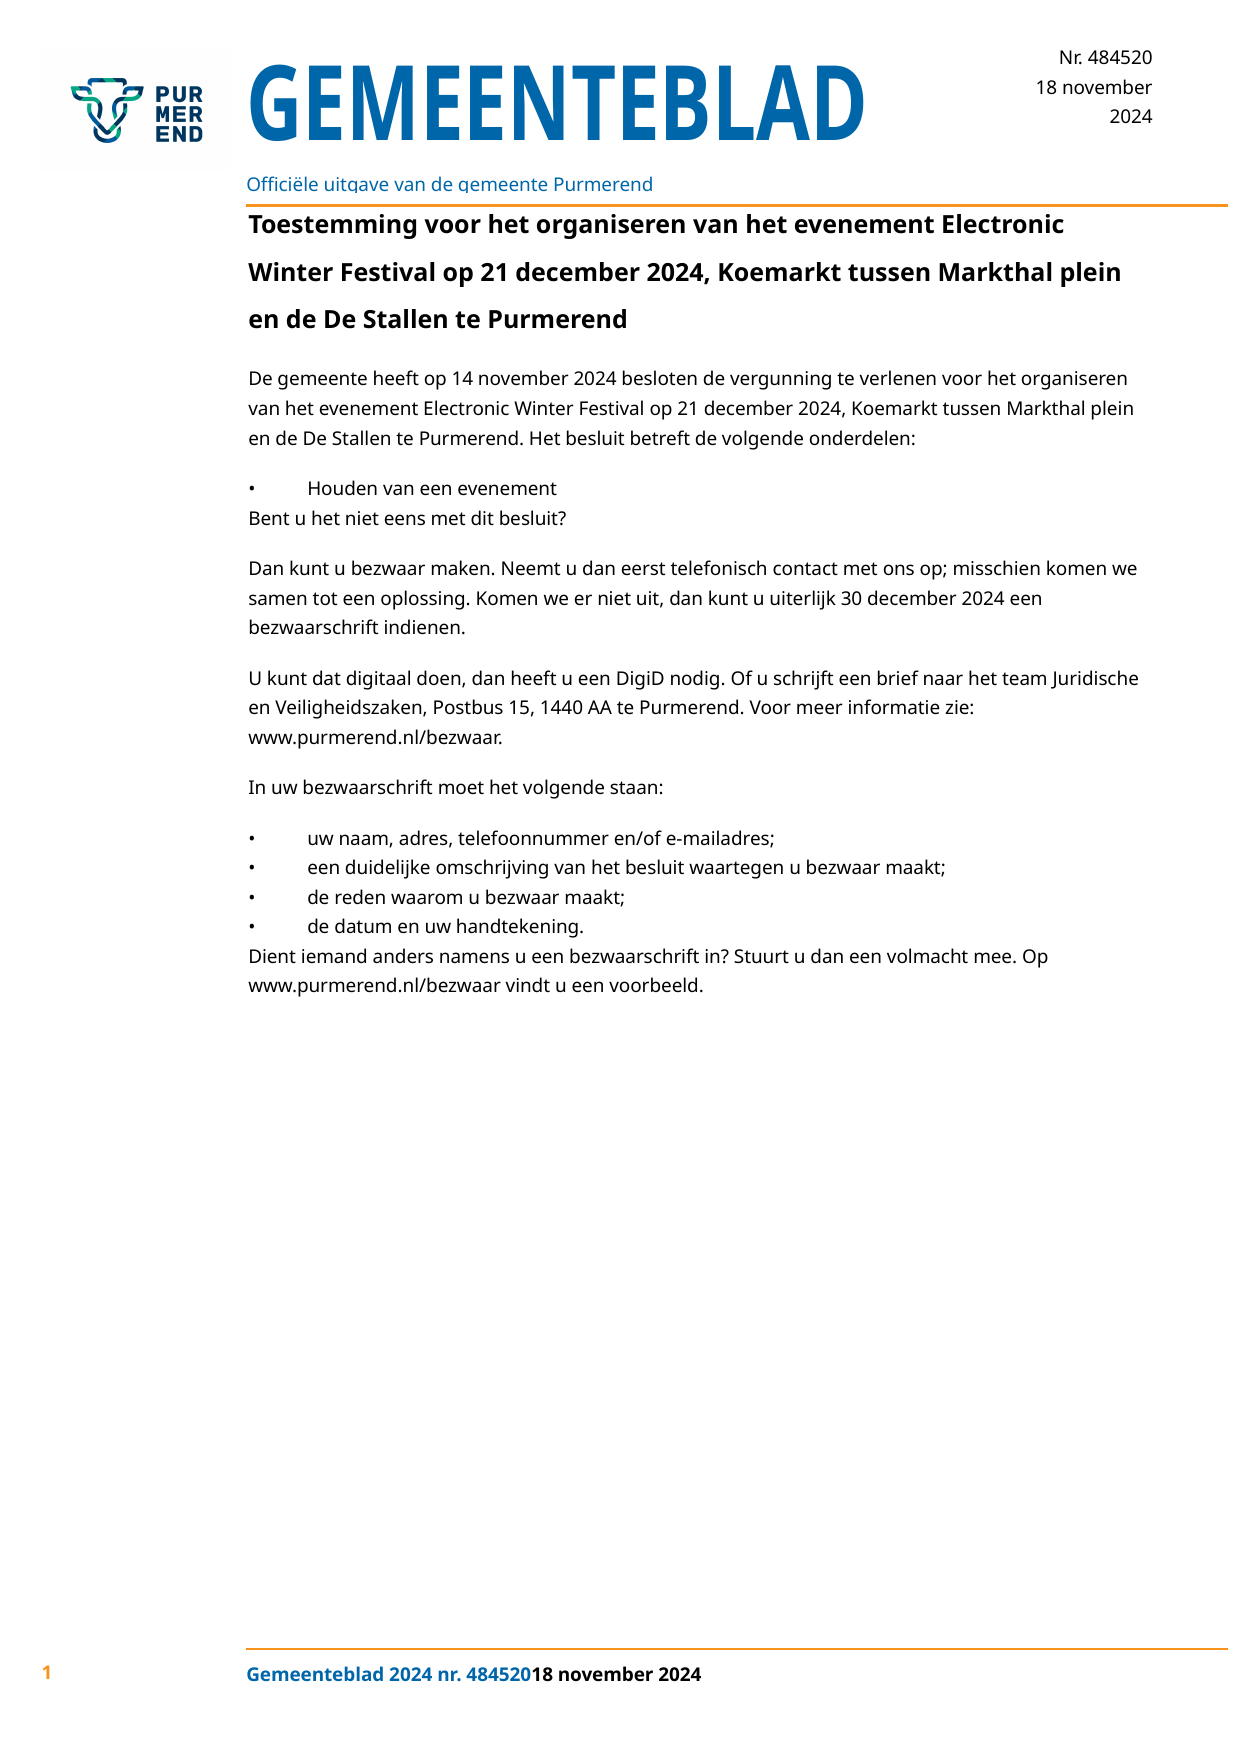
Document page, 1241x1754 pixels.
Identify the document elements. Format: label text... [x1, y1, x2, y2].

text De gemeente heeft op 14 november 2024 besloten de vergunning te verlenen voor het organiseren van het evenement Electronic Winter Festival op 21 december 2024, Koemarkt tussen Markthal plein en de De Stallen te Purmerend. Het besluit betreft de volgende onderdelen: [248, 366, 1152, 450]
text Toestemming voor het organiseren van het evenement Electronic Winter Festival op 21 december 2024, Koemarkt tussen Markthal plein en de De Stallen te Purmerend [248, 207, 1152, 336]
picture [41, 47, 231, 172]
text In uw bezwaarschrift moet het volgende staan: [248, 774, 1152, 800]
text Dient iemand anders namens u een bezwaarschrift in? Stuurt u dan een volmacht mee. Op www.purmerend.nl/bezwaar vindt u een voorbeeld. [248, 943, 1152, 998]
list uw naam, adres, telefoonnummer en/of e-mailadres; [248, 825, 1152, 850]
text U kunt dat digitaal doen, dan heeft u een DigiD nodig. Of u schrijft een brief naar het team Juridische en Veiligheidszaken, Postbus 15, 1440 AA te Purmerend. Voor meer informatie zie: www.purmerend.nl/bezwaar. [248, 665, 1152, 749]
list Houden van een evenement [248, 475, 1152, 501]
text Bent u het niet eens met dit besluit? [248, 505, 1152, 530]
list de datum en uw handtekening. [248, 913, 1152, 939]
list een duidelijke omschrijving van het besluit waartegen u bezwaar maakt; [248, 854, 1152, 880]
list de reden waarom u bezwaar maakt; [248, 884, 1152, 909]
text Dan kunt u bezwaar maken. Neemt u dan eerst telefonisch contact met ons op; misschien komen we samen tot een oplossing. Komen we er niet uit, dan kunt u uiterlijk 30 december 2024 een bezwaarschrift indienen. [248, 555, 1152, 640]
